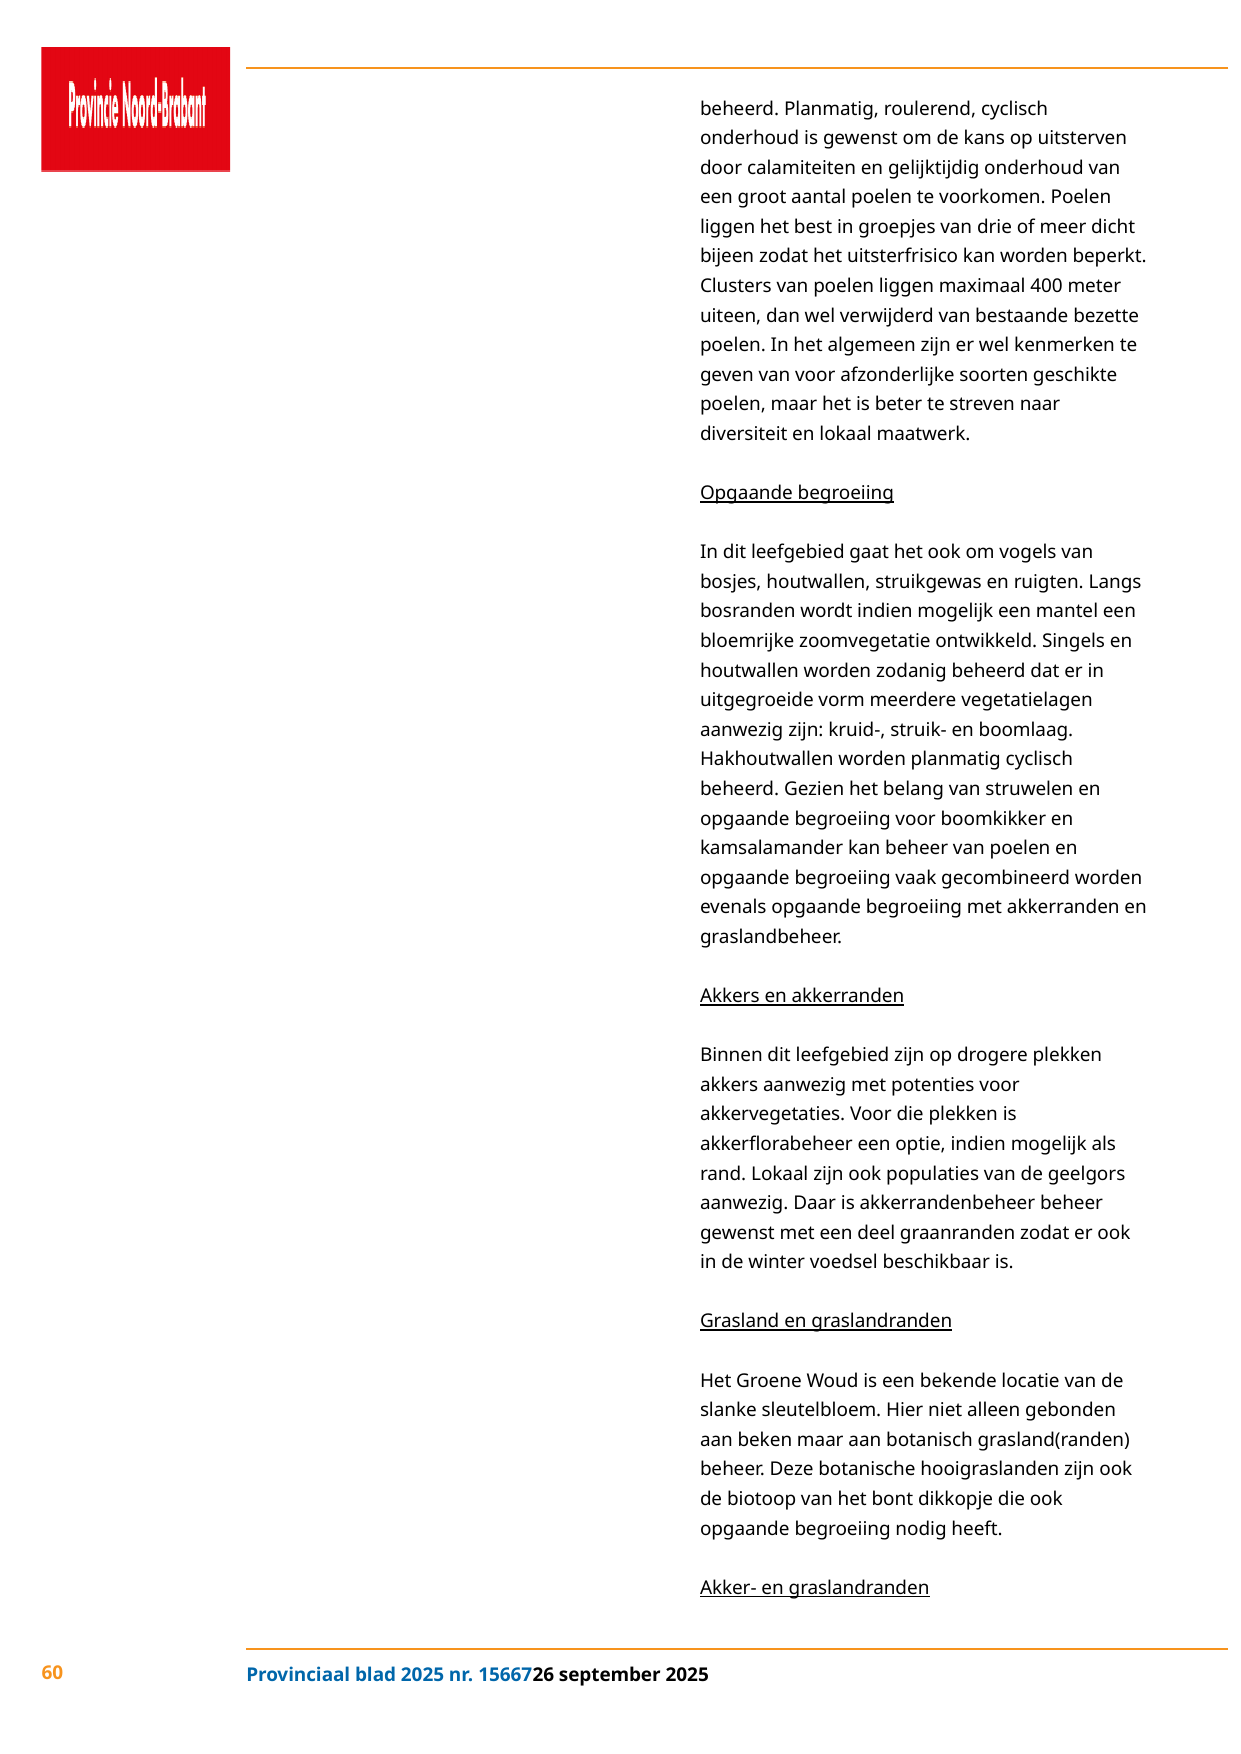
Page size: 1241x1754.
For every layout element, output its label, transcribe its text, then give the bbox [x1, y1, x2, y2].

picture [41, 47, 231, 172]
table_cell beheerd. Planmatig, roulerend, cyclisch onderhoud is gewenst om de kans op uitsterven door calamiteiten en gelijktijdig onderhoud van een groot aantal poelen te voorkomen. Poelen liggen het best in groepjes van drie of meer dicht bijeen zodat het uitsterfrisico kan worden beperkt. Clusters van poelen liggen maximaal 400 meter uiteen, dan wel verwijderd van bestaande bezette poelen. In het algemeen zijn er wel kenmerken te geven van voor afzonderlijke soorten geschikte poelen, maar het is beter te streven naar diversiteit en lokaal maatwerk. Opgaande begroeiing In dit leefgebied gaat het ook om vogels van bosjes, houtwallen, struikgewas en ruigten. Langs bosranden wordt indien mogelijk een mantel een bloemrijke zoomvegetatie ontwikkeld. Singels en houtwallen worden zodanig beheerd dat er in uitgegroeide vorm meerdere vegetatielagen aanwezig zijn: kruid-, struik- en boomlaag. Hakhoutwallen worden planmatig cyclisch beheerd. Gezien het belang van struwelen en opgaande begroeiing voor boomkikker en kamsalamander kan beheer van poelen en opgaande begroeiing vaak gecombineerd worden evenals opgaande begroeiing met akkerranden en graslandbeheer. Akkers en akkerranden Binnen dit leefgebied zijn op drogere plekken akkers aanwezig met potenties voor akkervegetaties. Voor die plekken is akkerflorabeheer een optie, indien mogelijk als rand. Lokaal zijn ook populaties van de geelgors aanwezig. Daar is akkerrandenbeheer beheer gewenst met een deel graanranden zodat er ook in de winter voedsel beschikbaar is. Grasland en graslandranden Het Groene Woud is een bekende locatie van de slanke sleutelbloem. Hier niet alleen gebonden aan beken maar aan botanisch grasland(randen) beheer. Deze botanische hooigraslanden zijn ook de biotoop van het bont dikkopje die ook opgaande begroeiing nodig heeft. Akker- en graslandranden [700, 95, 1152, 1600]
table_cell [248, 95, 700, 1600]
